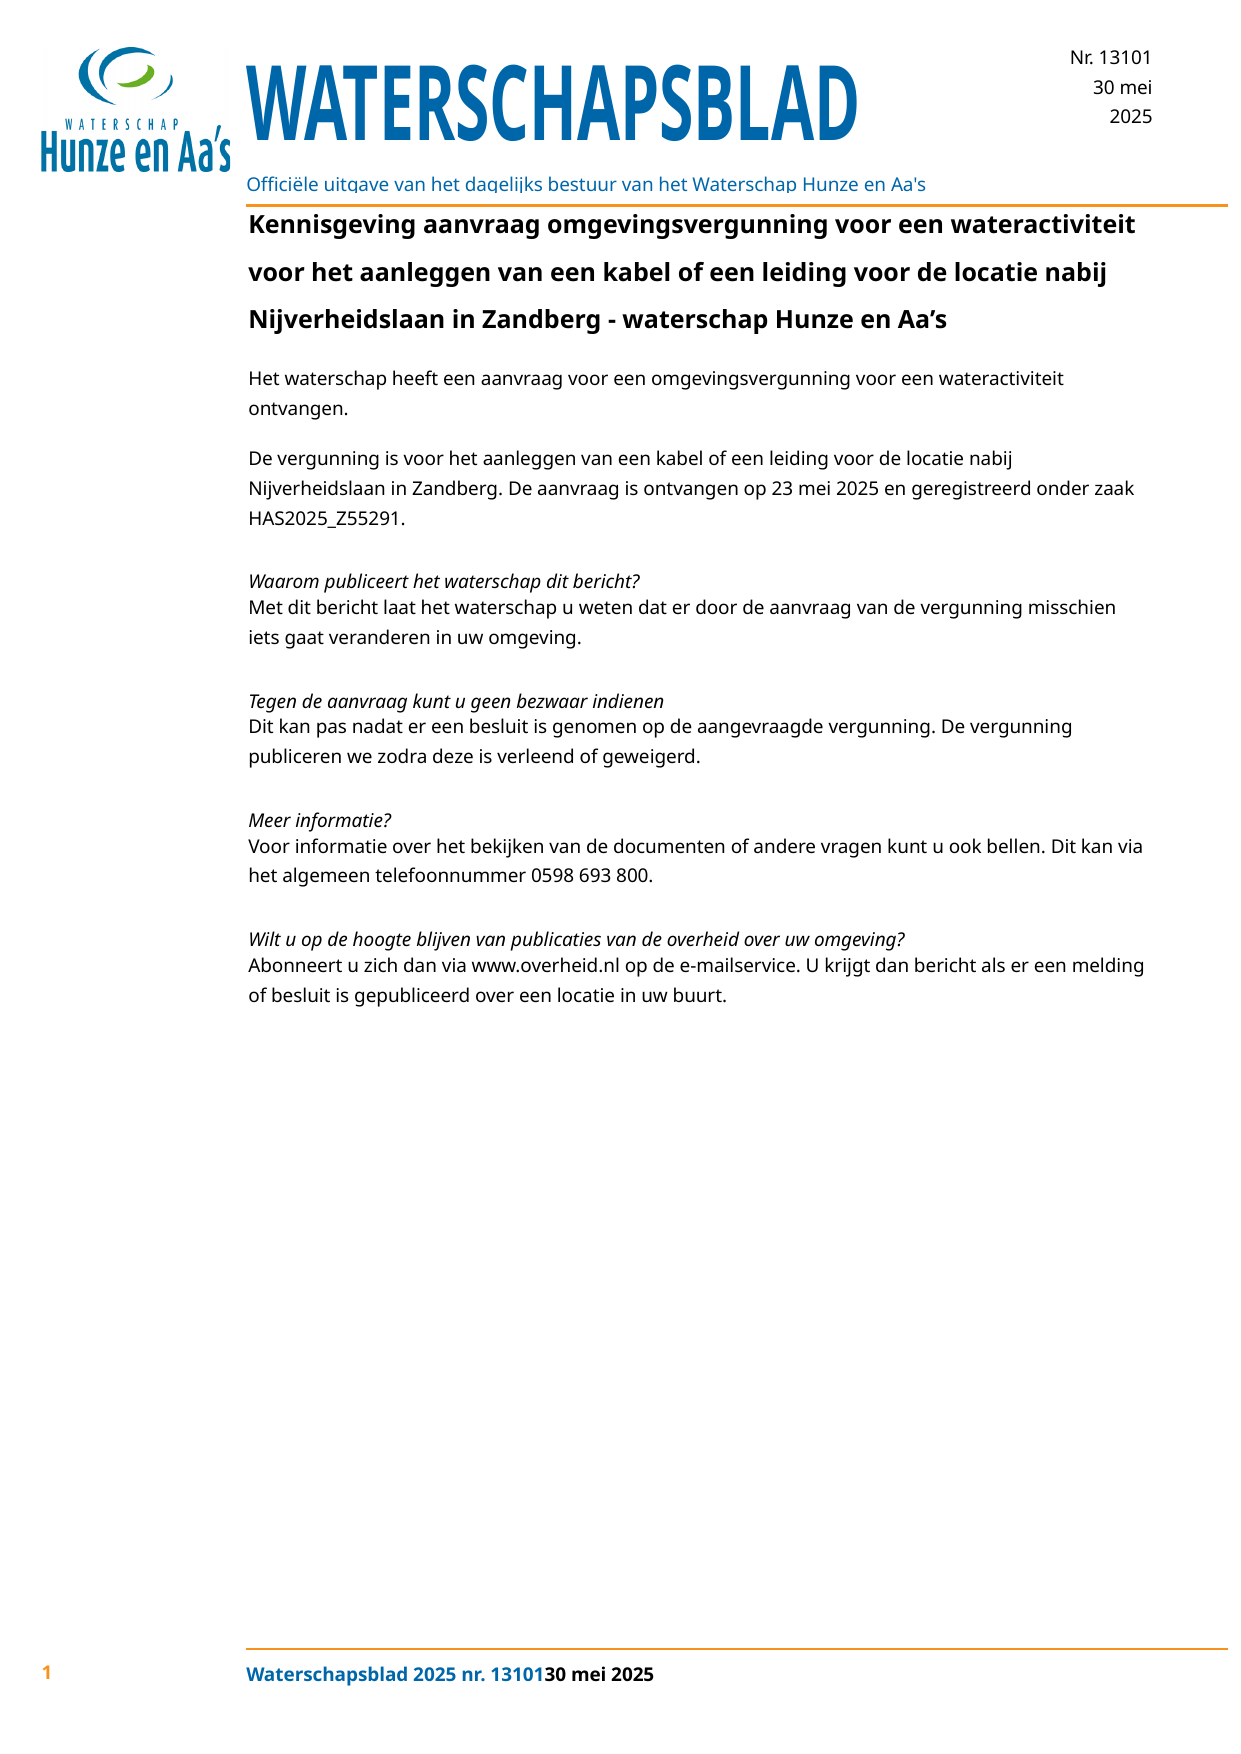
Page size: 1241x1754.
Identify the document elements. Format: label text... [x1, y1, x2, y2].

text Tegen de aanvraag kunt u geen bezwaar indienen [248, 688, 1152, 714]
text Het waterschap heeft een aanvraag voor een omgevingsvergunning voor een wateractiviteit ontvangen. [248, 366, 1152, 421]
picture [183, 163, 191, 172]
picture [47, 154, 51, 172]
picture [226, 145, 231, 156]
text Abonneert u zich dan via www.overheid.nl op de e-mailservice. U krijgt dan bericht als er een melding of besluit is gepubliceerd over een locatie in uw buurt. [248, 952, 1152, 1007]
text Dit kan pas nadat er een besluit is genomen op de aangevraagde vergunning. De vergunning publiceren we zodra deze is verleend of geweigerd. [248, 714, 1152, 769]
text Voor informatie over het bekijken van de documenten of andere vragen kunt u ook bellen. Dit kan via het algemeen telefoonnummer 0598 693 800. [248, 833, 1152, 888]
text Meer informatie? [248, 807, 1152, 833]
text Wilt u op de hoogte blijven van publicaties van de overheid over uw omgeving? [248, 926, 1152, 952]
text Waarom publiceert het waterschap dit bericht? [248, 569, 1152, 594]
text Kennisgeving aanvraag omgevingsvergunning voor een wateractiviteit voor het aanleggen van een kabel of een leiding voor de locatie nabij Nijverheidslaan in Zandberg - waterschap Hunze en Aa’s [248, 207, 1152, 336]
text Met dit bericht laat het waterschap u weten dat er door de aanvraag van de vergunning misschien iets gaat veranderen in uw omgeving. [248, 594, 1152, 650]
picture [41, 47, 231, 172]
text De vergunning is voor het aanleggen van een kabel of een leiding voor de locatie nabij Nijverheidslaan in Zandberg. De aanvraag is ontvangen op 23 mei 2025 en geregistreerd onder zaak HAS2025_Z55291. [248, 446, 1152, 530]
